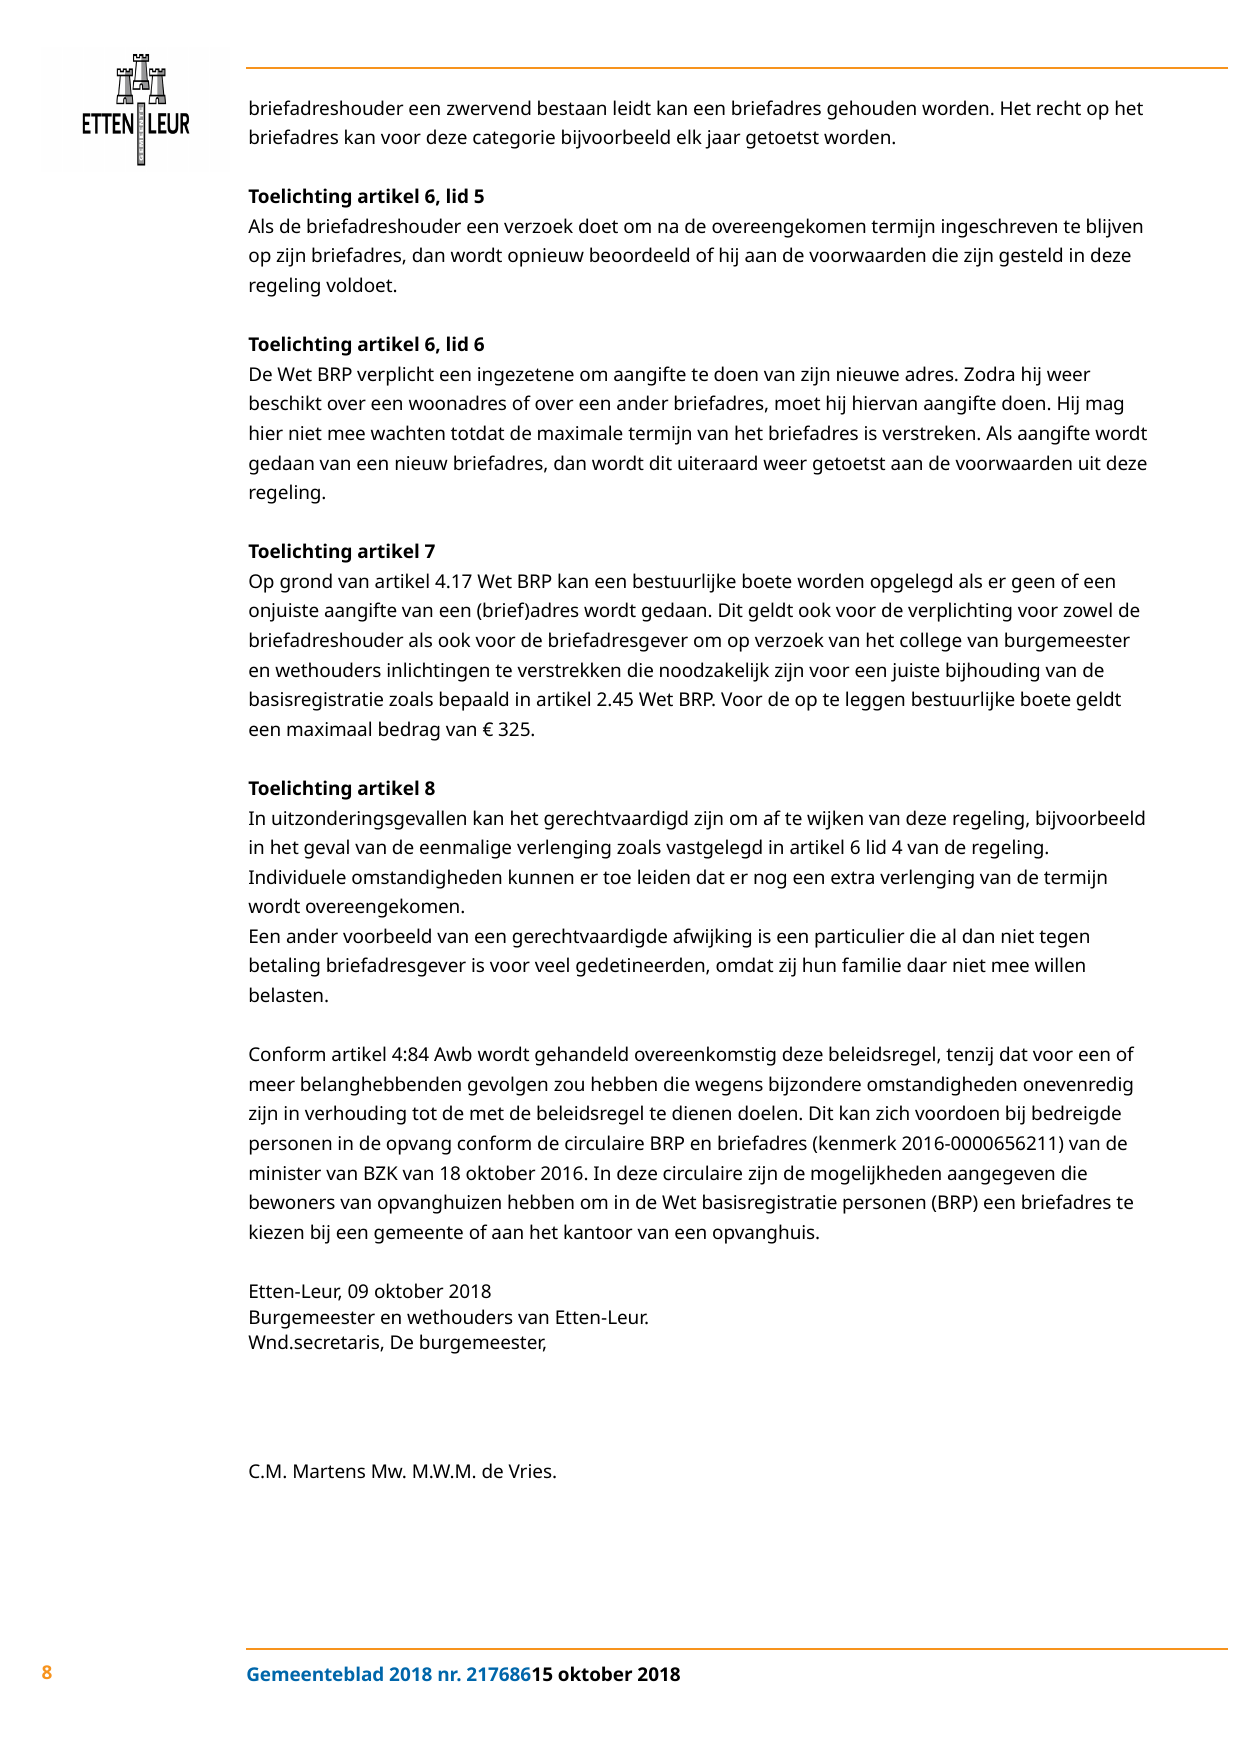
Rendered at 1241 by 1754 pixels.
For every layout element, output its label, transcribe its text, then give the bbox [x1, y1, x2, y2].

picture [41, 47, 231, 172]
text Op grond van artikel 4.17 Wet BRP kan een bestuurlijke boete worden opgelegd als er geen of een onjuiste aangifte van een (brief)adres wordt gedaan. Dit geldt ook voor de verplichting voor zowel de briefadreshouder als ook voor de briefadresgever om op verzoek van het college van burgemeester en wethouders inlichtingen te verstrekken die noodzakelijk zijn voor een juiste bijhouding van de basisregistratie zoals bepaald in artikel 2.45 Wet BRP. Voor de op te leggen bestuurlijke boete geldt een maximaal bedrag van € 325. [248, 568, 1152, 742]
text briefadreshouder een zwervend bestaan leidt kan een briefadres gehouden worden. Het recht op het briefadres kan voor deze categorie bijvoorbeeld elk jaar getoetst worden. [248, 95, 1152, 150]
text Als de briefadreshouder een verzoek doet om na de overeengekomen termijn ingeschreven te blijven op zijn briefadres, dan wordt opnieuw beoordeeld of hij aan de voorwaarden die zijn gesteld in deze regeling voldoet. [248, 213, 1152, 298]
text De Wet BRP verplicht een ingezetene om aangifte te doen van zijn nieuwe adres. Zodra hij weer beschikt over een woonadres of over een ander briefadres, moet hij hiervan aangifte doen. Hij mag hier niet mee wachten totdat de maximale termijn van het briefadres is verstreken. Als aangifte wordt gedaan van een nieuw briefadres, dan wordt dit uiteraard weer getoetst aan de voorwaarden uit deze regeling. [248, 361, 1152, 505]
text C.M. Martens Mw. M.W.M. de Vries. [248, 1458, 1152, 1484]
text Toelichting artikel 7 [248, 538, 1152, 564]
text Conform artikel 4:84 Awb wordt gehandeld overeenkomstig deze beleidsregel, tenzij dat voor een of meer belanghebbenden gevolgen zou hebben die wegens bijzondere omstandigheden onevenredig zijn in verhouding tot de met de beleidsregel te dienen doelen. Dit kan zich voordoen bij bedreigde personen in de opvang conform de circulaire BRP en briefadres (kenmerk 2016-0000656211) van de minister van BZK van 18 oktober 2016. In deze circulaire zijn de mogelijkheden aangegeven die bewoners van opvanghuizen hebben om in de Wet basisregistratie personen (BRP) een briefadres te kiezen bij een gemeente of aan het kantoor van een opvanghuis. [248, 1041, 1152, 1245]
text Toelichting artikel 6, lid 5 [248, 183, 1152, 209]
text Burgemeester en wethouders van Etten-Leur. [248, 1304, 1152, 1329]
text Een ander voorbeeld van een gerechtvaardigde afwijking is een particulier die al dan niet tegen betaling briefadresgever is voor veel gedetineerden, omdat zij hun familie daar niet mee willen belasten. [248, 923, 1152, 1008]
text Etten-Leur, 09 oktober 2018 [248, 1278, 1152, 1304]
text Toelichting artikel 8 [248, 775, 1152, 801]
text Wnd.secretaris, De burgemeester, [248, 1329, 1152, 1355]
text In uitzonderingsgevallen kan het gerechtvaardigd zijn om af te wijken van deze regeling, bijvoorbeeld in het geval van de eenmalige verlenging zoals vastgelegd in artikel 6 lid 4 van de regeling. Individuele omstandigheden kunnen er toe leiden dat er nog een extra verlenging van de termijn wordt overeengekomen. [248, 805, 1152, 919]
text Toelichting artikel 6, lid 6 [248, 331, 1152, 357]
